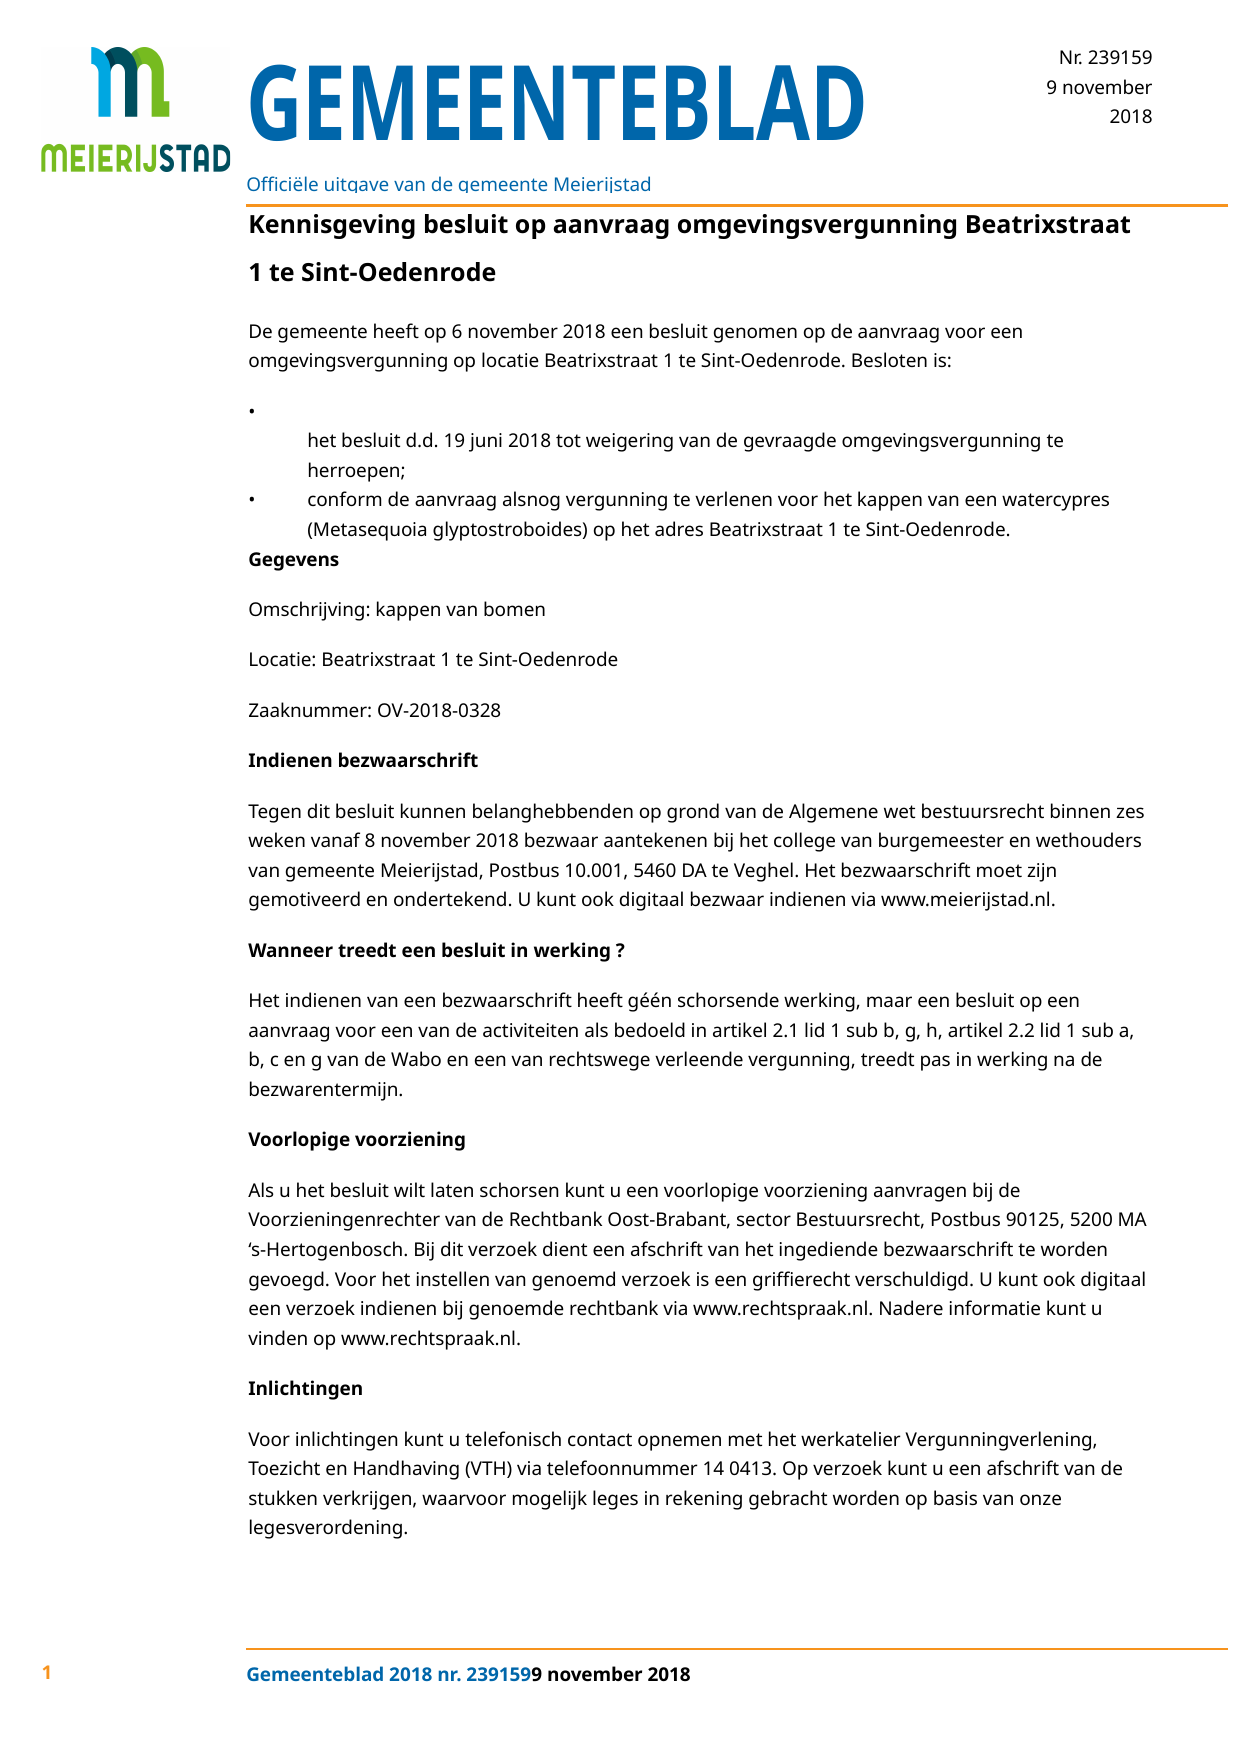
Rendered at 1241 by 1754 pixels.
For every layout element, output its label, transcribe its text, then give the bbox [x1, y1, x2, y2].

text Voor inlichtingen kunt u telefonisch contact opnemen met het werkatelier Vergunningverlening, Toezicht en Handhaving (VTH) via telefoonnummer 14 0413. Op verzoek kunt u een afschrift van de stukken verkrijgen, waarvoor mogelijk leges in rekening gebracht worden op basis van onze legesverordening. [248, 1426, 1152, 1540]
list conform de aanvraag alsnog vergunning te verlenen voor het kappen van een watercypres (Metasequoia glyptostroboides) op het adres Beatrixstraat 1 te Sint-Oedenrode. [248, 487, 1152, 542]
text De gemeente heeft op 6 november 2018 een besluit genomen op de aanvraag voor een omgevingsvergunning op locatie Beatrixstraat 1 te Sint-Oedenrode. Besloten is: [248, 318, 1152, 373]
text Wanneer treedt een besluit in werking ? [248, 937, 1152, 963]
picture [41, 47, 231, 172]
list het besluit d.d. 19 juni 2018 tot weigering van de gevraagde omgevingsvergunning te herroepen; [248, 427, 1152, 483]
text Omschrijving: kappen van bomen [248, 596, 1152, 622]
text Voorlopige voorziening [248, 1127, 1152, 1152]
text Inlichtingen [248, 1375, 1152, 1401]
text Gegevens [248, 546, 1152, 572]
text Tegen dit besluit kunnen belanghebbenden op grond van de Algemene wet bestuursrecht binnen zes weken vanaf 8 november 2018 bezwaar aantekenen bij het college van burgemeester en wethouders van gemeente Meierijstad, Postbus 10.001, 5460 DA te Veghel. Het bezwaarschrift moet zijn gemotiveerd en ondertekend. U kunt ook digitaal bezwaar indienen via www.meierijstad.nl. [248, 798, 1152, 912]
text Zaaknummer: OV-2018-0328 [248, 697, 1152, 723]
text Indienen bezwaarschrift [248, 747, 1152, 773]
text Het indienen van een bezwaarschrift heeft géén schorsende werking, maar een besluit op een aanvraag voor een van de activiteiten als bedoeld in artikel 2.1 lid 1 sub b, g, h, artikel 2.2 lid 1 sub a, b, c en g van de Wabo en een van rechtswege verleende vergunning, treedt pas in werking na de bezwarentermijn. [248, 987, 1152, 1102]
text Als u het besluit wilt laten schorsen kunt u een voorlopige voorziening aanvragen bij de Voorzieningenrechter van de Rechtbank Oost-Brabant, sector Bestuursrecht, Postbus 90125, 5200 MA ‘s-Hertogenbosch. Bij dit verzoek dient een afschrift van het ingediende bezwaarschrift te worden gevoegd. Voor het instellen van genoemd verzoek is een griffierecht verschuldigd. U kunt ook digitaal een verzoek indienen bij genoemde rechtbank via www.rechtspraak.nl. Nadere informatie kunt u vinden op www.rechtspraak.nl. [248, 1177, 1152, 1351]
text Locatie: Beatrixstraat 1 te Sint-Oedenrode [248, 647, 1152, 672]
text Kennisgeving besluit op aanvraag omgevingsvergunning Beatrixstraat 1 te Sint-Oedenrode [248, 207, 1152, 288]
